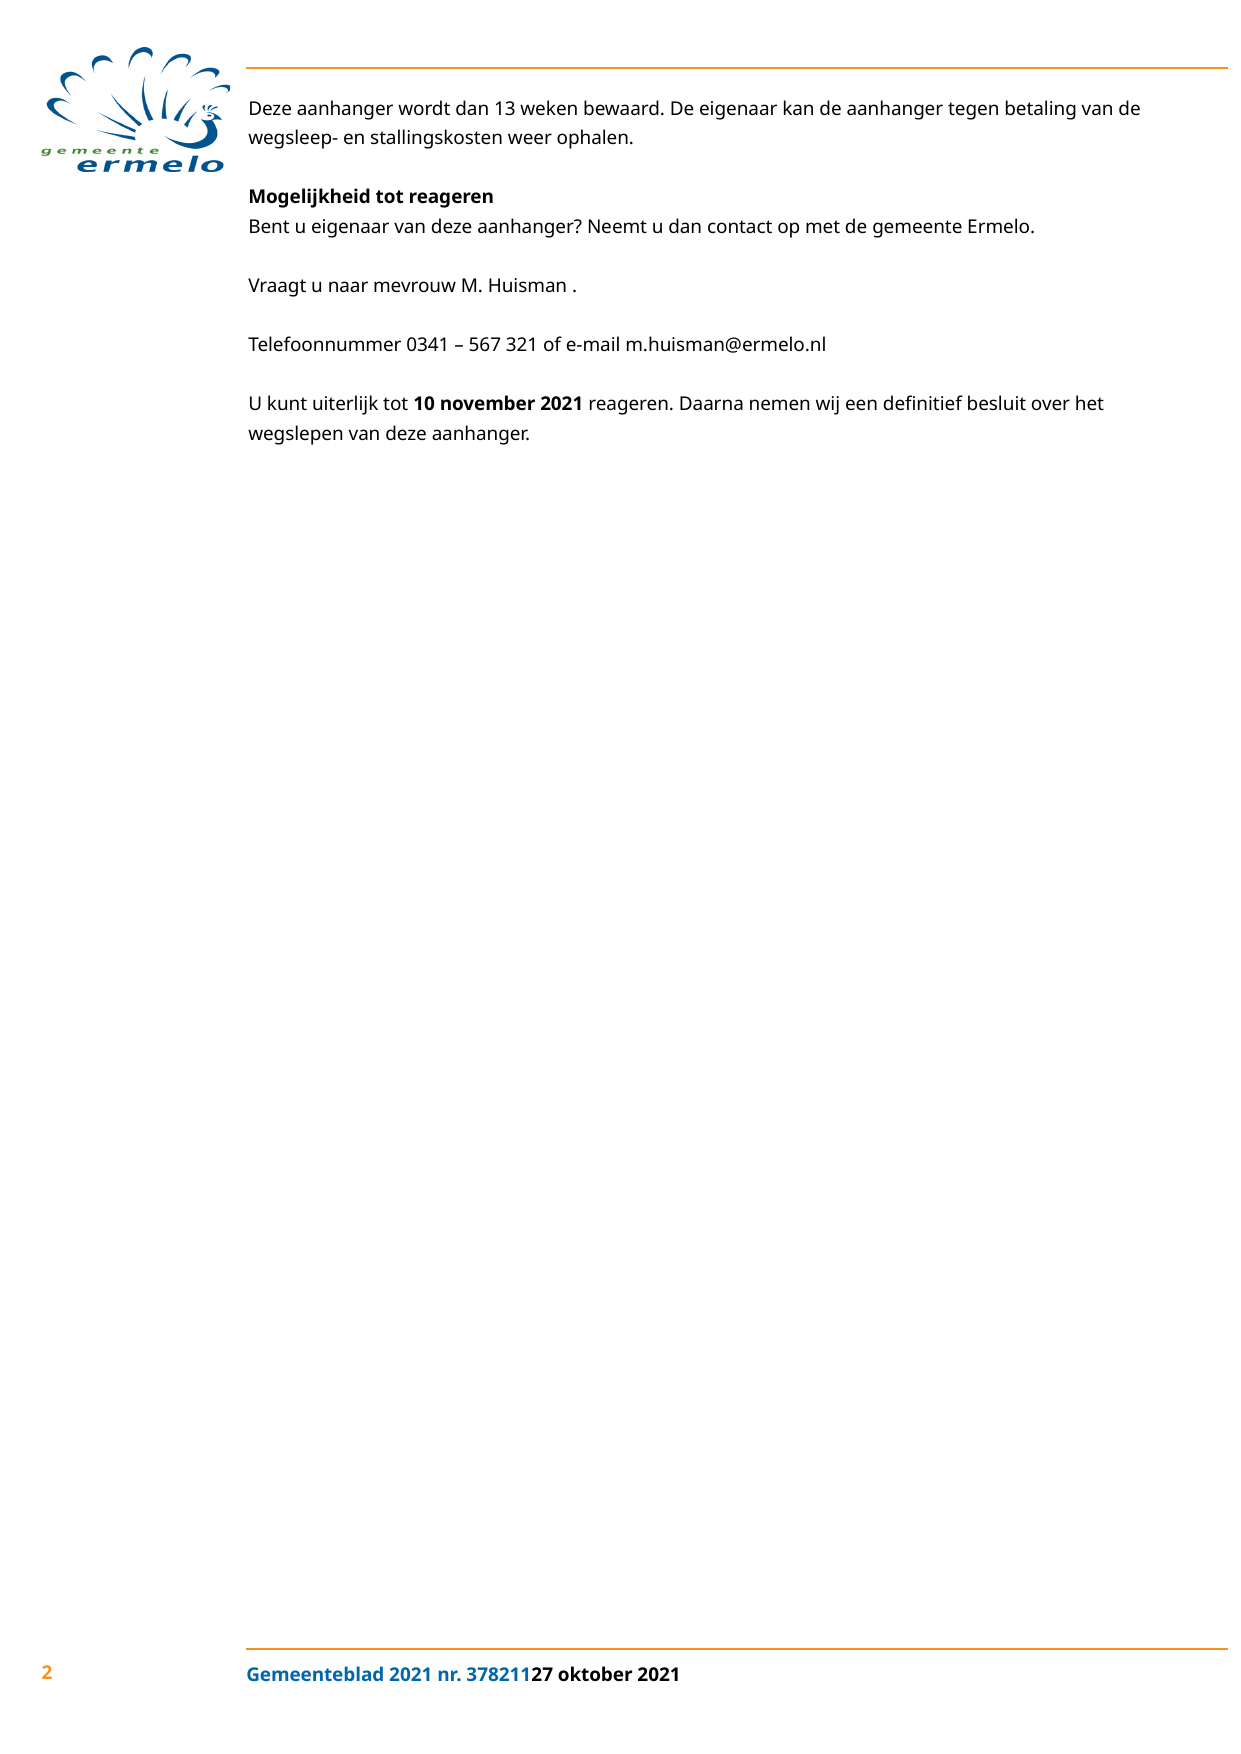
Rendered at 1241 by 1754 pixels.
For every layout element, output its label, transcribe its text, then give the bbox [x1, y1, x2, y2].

text Deze aanhanger wordt dan 13 weken bewaard. De eigenaar kan de aanhanger tegen betaling van de wegsleep- en stallingskosten weer ophalen. [248, 95, 1152, 150]
picture [41, 47, 231, 172]
text U kunt uiterlijk tot 10 november 2021 reageren. Daarna nemen wij een definitief besluit over het wegslepen van deze aanhanger. [248, 391, 1152, 446]
text Telefoonnummer 0341 – 567 321 of e-mail m.huisman@ermelo.nl [248, 331, 1152, 357]
text Bent u eigenaar van deze aanhanger? Neemt u dan contact op met de gemeente Ermelo. [248, 213, 1152, 239]
text Vraagt u naar mevrouw M. Huisman . [248, 272, 1152, 298]
text Mogelijkheid tot reageren [248, 183, 1152, 209]
